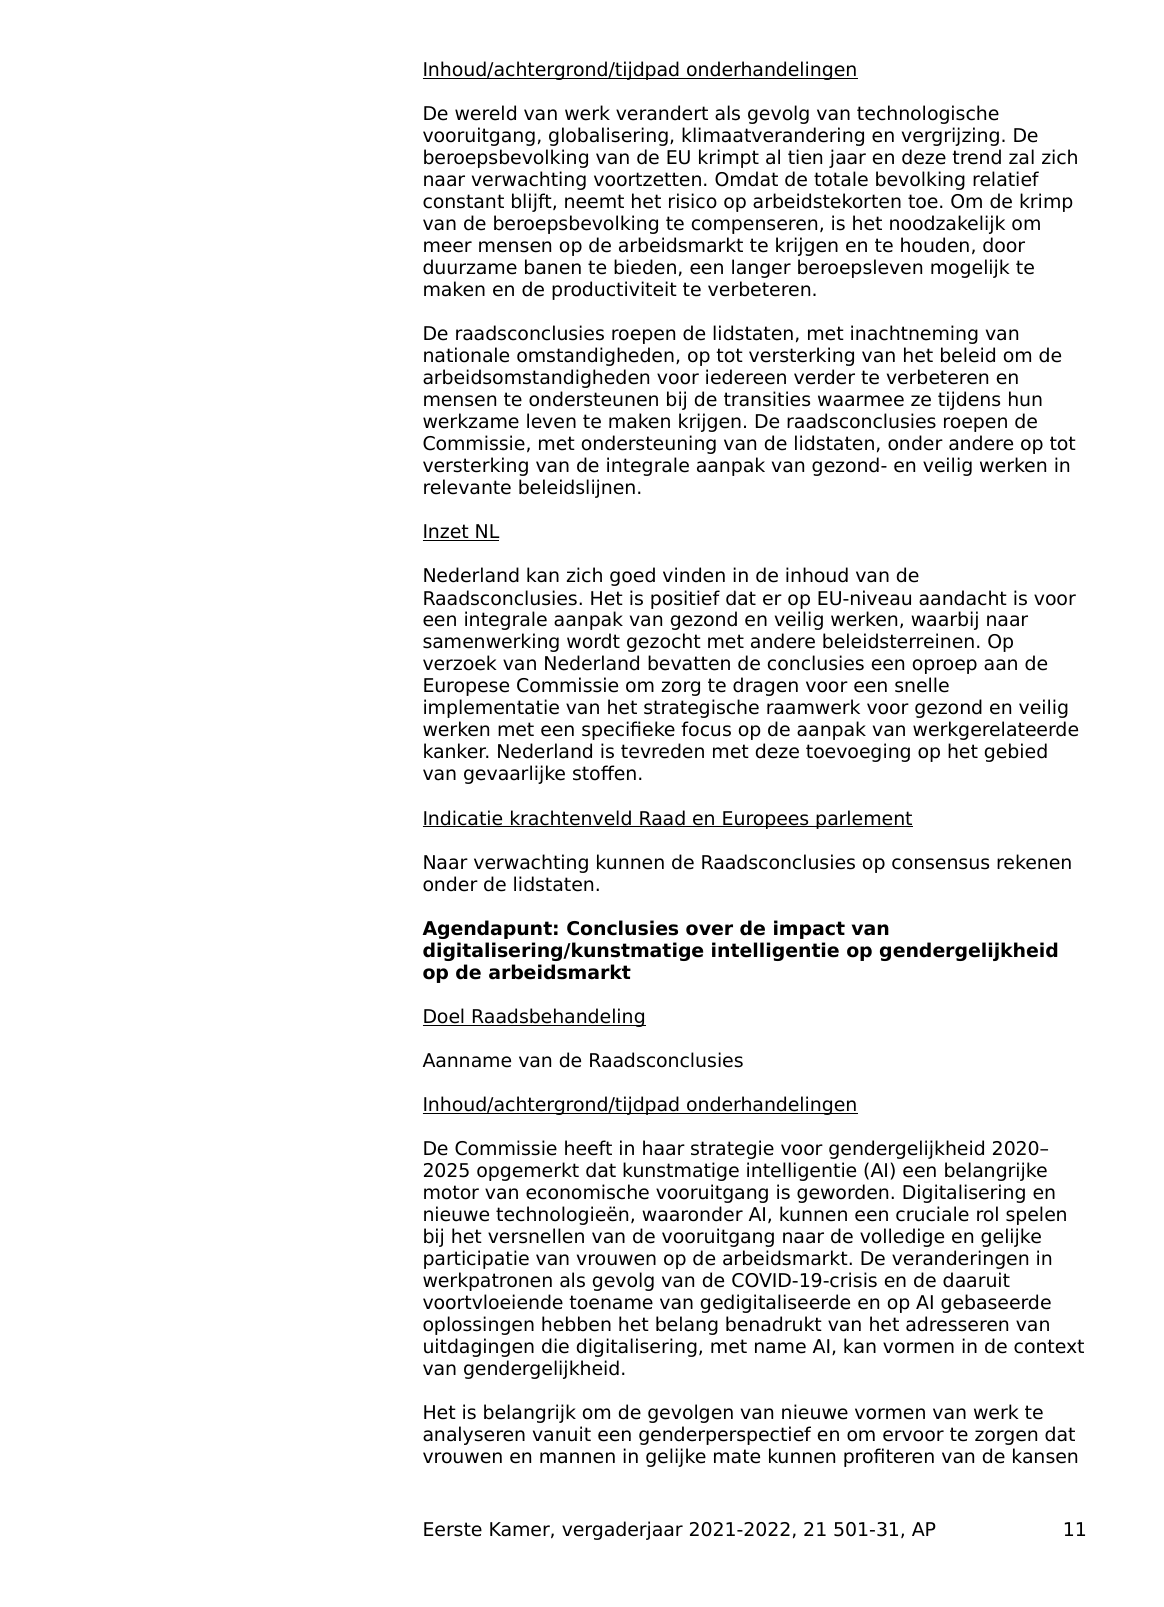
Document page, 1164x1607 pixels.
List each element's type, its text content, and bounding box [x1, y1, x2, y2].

subtitle Inhoud/achtergrond/tijdpad onderhandelingen [422, 59, 1087, 81]
subtitle Inhoud/achtergrond/tijdpad onderhandelingen [422, 1094, 1087, 1116]
subtitle Agendapunt: Conclusies over de impact van digitalisering/kunstmatige intelligentie op gendergelijkheid op de arbeidsmarkt [422, 918, 1087, 984]
text Naar verwachting kunnen de Raadsconclusies op consensus rekenen onder de lidstaten. [422, 852, 1087, 896]
subtitle Indicatie krachtenveld Raad en Europees parlement [422, 807, 1087, 829]
text Het is belangrijk om de gevolgen van nieuwe vormen van werk te analyseren vanuit een genderperspectief en om ervoor te zorgen dat vrouwen en mannen in gelijke mate kunnen profiteren van de kansen [422, 1402, 1087, 1468]
text De wereld van werk verandert als gevolg van technologische vooruitgang, globalisering, klimaatverandering en vergrijzing. De beroepsbevolking van de EU krimpt al tien jaar en deze trend zal zich naar verwachting voortzetten. Omdat de totale bevolking relatief constant blijft, neemt het risico op arbeidstekorten toe. Om de krimp van de beroepsbevolking te compenseren, is het noodzakelijk om meer mensen op de arbeidsmarkt te krijgen en te houden, door duurzame banen te bieden, een langer beroepsleven mogelijk te maken en de productiviteit te verbeteren. [422, 103, 1087, 301]
text Nederland kan zich goed vinden in de inhoud van de Raadsconclusies. Het is positief dat er op EU-niveau aandacht is voor een integrale aanpak van gezond en veilig werken, waarbij naar samenwerking wordt gezocht met andere beleidsterreinen. Op verzoek van Nederland bevatten de conclusies een oproep aan de Europese Commissie om zorg te dragen voor een snelle implementatie van het strategische raamwerk voor gezond en veilig werken met een specifieke focus op de aanpak van werkgerelateerde kanker. Nederland is tevreden met deze toevoeging op het gebied van gevaarlijke stoffen. [422, 565, 1087, 785]
subtitle Inzet NL [422, 521, 1087, 543]
text Aanname van de Raadsconclusies [422, 1050, 1087, 1072]
text De raadsconclusies roepen de lidstaten, met inachtneming van nationale omstandigheden, op tot versterking van het beleid om de arbeidsomstandigheden voor iedereen verder te verbeteren en mensen te ondersteunen bij de transities waarmee ze tijdens hun werkzame leven te maken krijgen. De raadsconclusies roepen de Commissie, met ondersteuning van de lidstaten, onder andere op tot versterking van de integrale aanpak van gezond- en veilig werken in relevante beleidslijnen. [422, 323, 1087, 499]
text De Commissie heeft in haar strategie voor gendergelijkheid 2020–2025 opgemerkt dat kunstmatige intelligentie (AI) een belangrijke motor van economische vooruitgang is geworden. Digitalisering en nieuwe technologieën, waaronder AI, kunnen een cruciale rol spelen bij het versnellen van de vooruitgang naar de volledige en gelijke participatie van vrouwen op de arbeidsmarkt. De veranderingen in werkpatronen als gevolg van de COVID-19-crisis en de daaruit voortvloeiende toename van gedigitaliseerde en op AI gebaseerde oplossingen hebben het belang benadrukt van het adresseren van uitdagingen die digitalisering, met name AI, kan vormen in de context van gendergelijkheid. [422, 1138, 1087, 1380]
subtitle Doel Raadsbehandeling [422, 1006, 1087, 1028]
